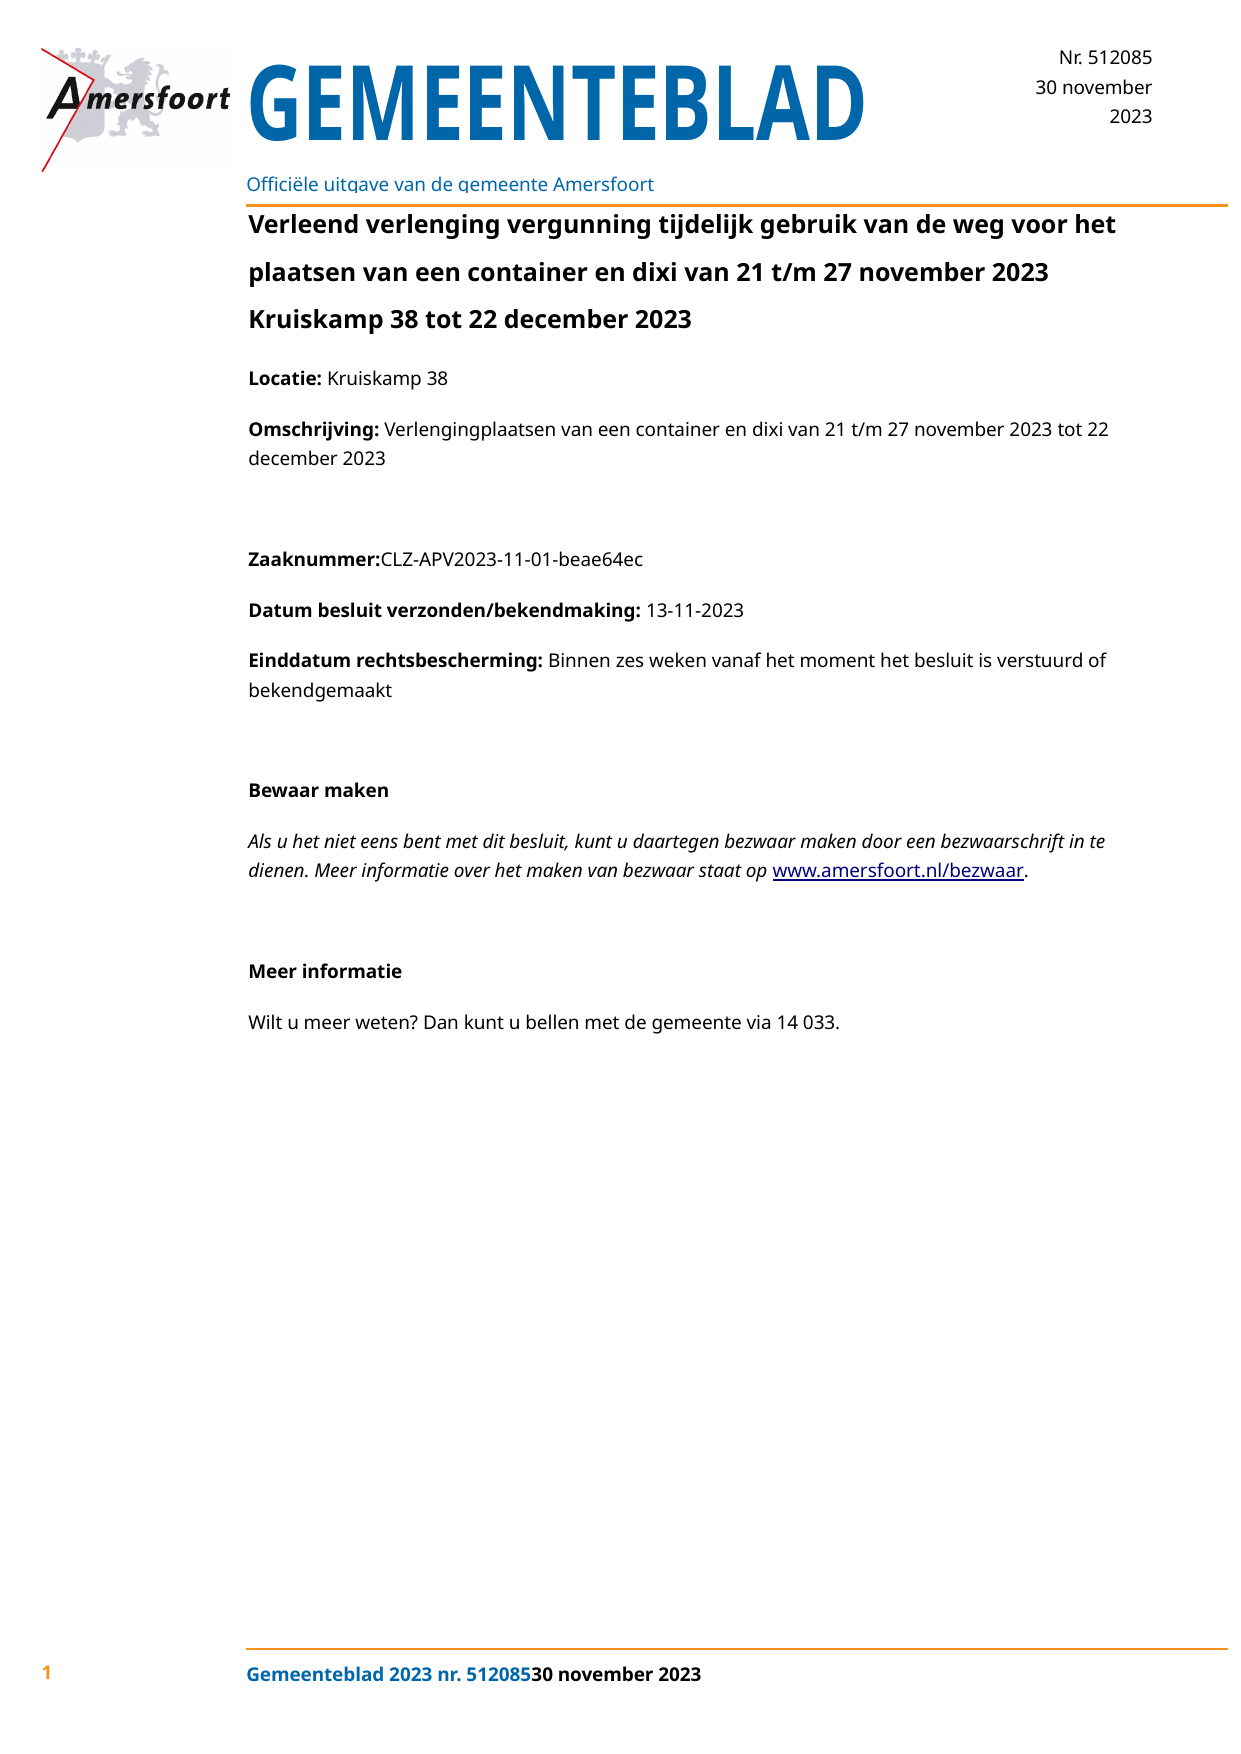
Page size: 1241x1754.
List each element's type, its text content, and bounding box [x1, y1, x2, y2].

text Zaaknummer:CLZ-APV2023-11-01-beae64ec [248, 546, 1152, 572]
text Bewaar maken [248, 778, 1152, 803]
text Locatie: Kruiskamp 38 [248, 366, 1152, 391]
text Omschrijving: Verlengingplaatsen van een container en dixi van 21 t/m 27 november 2023 tot 22 december 2023 [248, 416, 1152, 471]
text Einddatum rechtsbescherming: Binnen zes weken vanaf het moment het besluit is verstuurd of bekendgemaakt [248, 647, 1152, 702]
text Meer informatie [248, 958, 1152, 984]
picture [41, 47, 231, 172]
text Datum besluit verzonden/bekendmaking: 13-11-2023 [248, 597, 1152, 622]
text Als u het niet eens bent met dit besluit, kunt u daartegen bezwaar maken door een bezwaarschrift in te dienen. Meer informatie over het maken van bezwaar staat op www.amersfoort.nl/bezwaar. [248, 828, 1152, 883]
text Wilt u meer weten? Dan kunt u bellen met de gemeente via 14 033. [248, 1009, 1152, 1034]
text Verleend verlenging vergunning tijdelijk gebruik van de weg voor het plaatsen van een container en dixi van 21 t/m 27 november 2023 Kruiskamp 38 tot 22 december 2023 [248, 207, 1152, 336]
